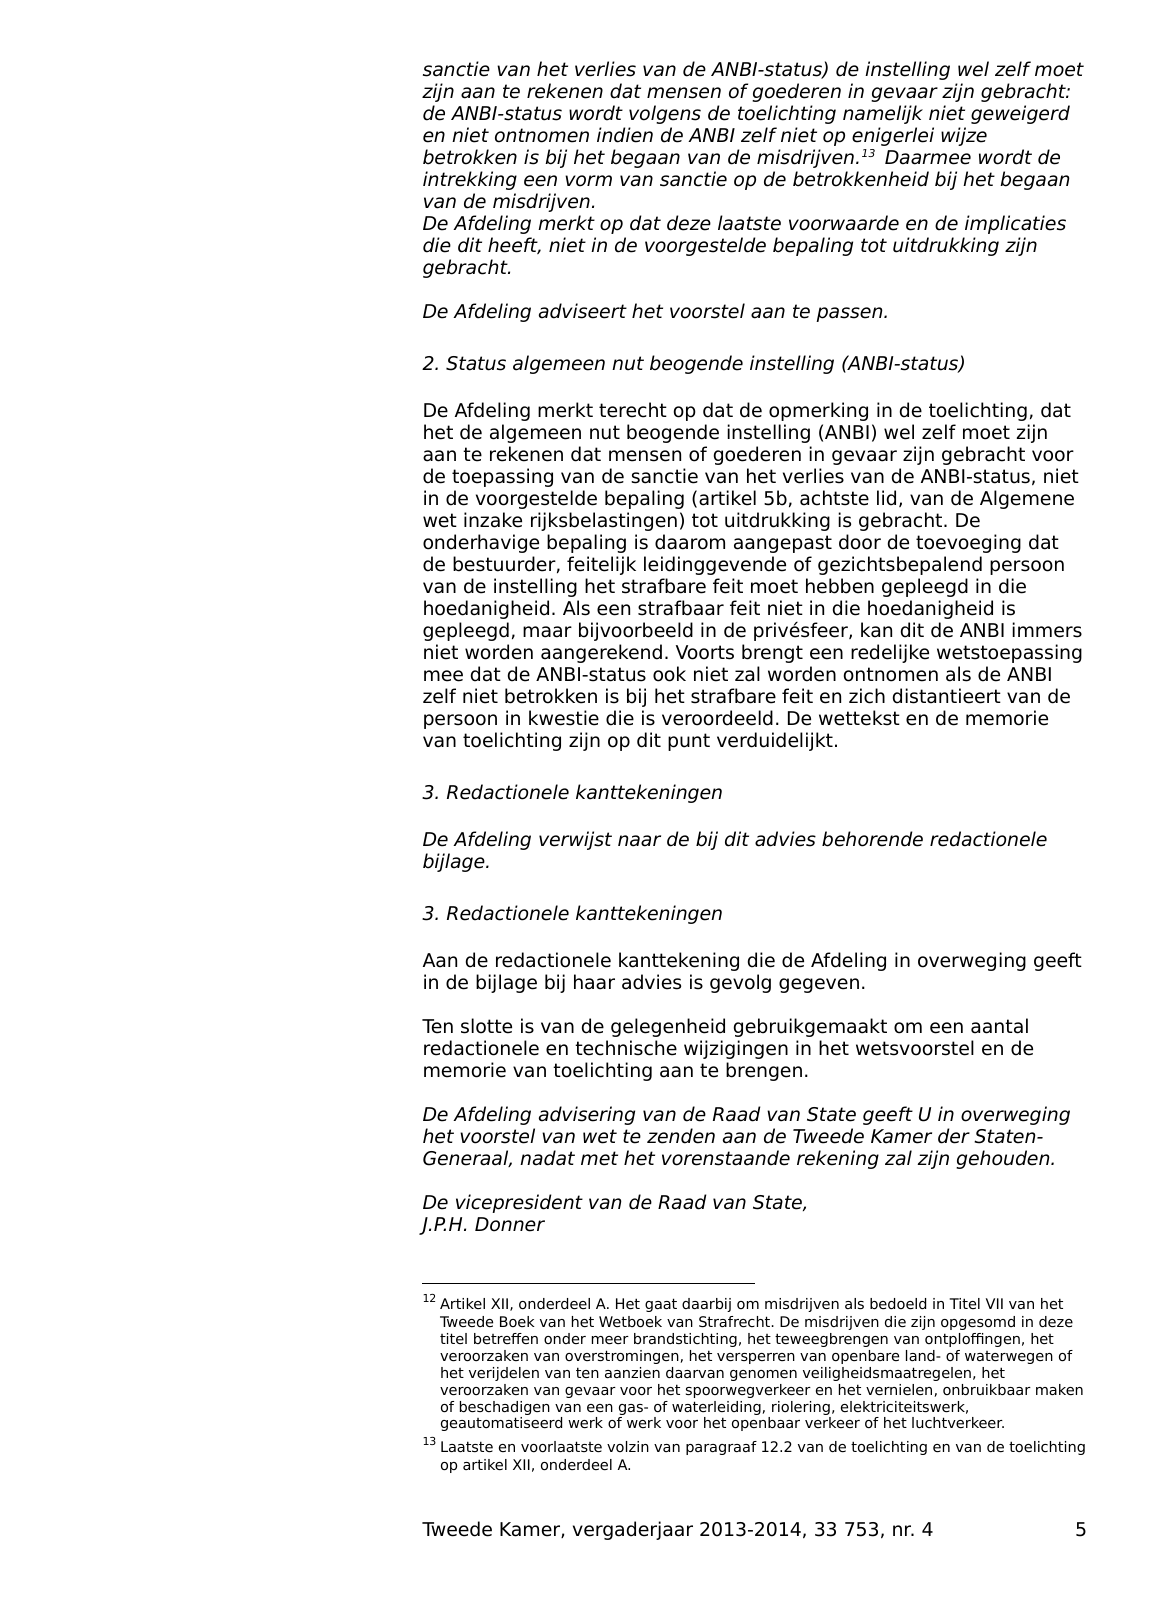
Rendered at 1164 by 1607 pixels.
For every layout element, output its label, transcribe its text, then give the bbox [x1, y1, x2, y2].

subtitle 3. Redactionele kanttekeningen [422, 782, 1087, 804]
text De Afdeling adviseert het voorstel aan te passen. [422, 301, 1087, 323]
subtitle 3. Redactionele kanttekeningen [422, 903, 1087, 924]
text Ten slotte is van de gelegenheid gebruikgemaakt om een aantal redactionele en technische wijzigingen in het wetsvoorstel en de memorie van toelichting aan te brengen. [422, 1016, 1087, 1082]
subtitle 2. Status algemeen nut beogende instelling (ANBI-status) [422, 353, 1087, 375]
text De Afdeling verwijst naar de bij dit advies behorende redactionele bijlage. [422, 829, 1087, 873]
text De Afdeling advisering van de Raad van State geeft U in overweging het voorstel van wet te zenden aan de Tweede Kamer der Staten-Generaal, nadat met het vorenstaande rekening zal zijn gehouden. [422, 1104, 1087, 1170]
text De Afdeling merkt op dat deze laatste voorwaarde en de implicaties die dit heeft, niet in de voorgestelde bepaling tot uitdrukking zijn gebracht. [422, 213, 1087, 279]
text J.P.H. Donner [422, 1214, 1087, 1236]
text De vicepresident van de Raad van State, [422, 1192, 1087, 1214]
text Laatste en voorlaatste volzin van paragraaf 12.2 van de toelichting en van de toelichting op artikel XII, onderdeel A. [422, 1435, 1087, 1474]
text Aan de redactionele kanttekening die de Afdeling in overweging geeft in de bijlage bij haar advies is gevolg gegeven. [422, 949, 1087, 993]
text De Afdeling merkt terecht op dat de opmerking in de toelichting, dat het de algemeen nut beogende instelling (ANBI) wel zelf moet zijn aan te rekenen dat mensen of goederen in gevaar zijn gebracht voor de toepassing van de sanctie van het verlies van de ANBI-status, niet in de voorgestelde bepaling (artikel 5b, achtste lid, van de Algemene wet inzake rijksbelastingen) tot uitdrukking is gebracht. De onderhavige bepaling is daarom aangepast door de toevoeging dat de bestuurder, feitelijk leidinggevende of gezichtsbepalend persoon van de instelling het strafbare feit moet hebben gepleegd in die hoedanigheid. Als een strafbaar feit niet in die hoedanigheid is gepleegd, maar bijvoorbeeld in de privésfeer, kan dit de ANBI immers niet worden aangerekend. Voorts brengt een redelijke wetstoepassing mee dat de ANBI-status ook niet zal worden ontnomen als de ANBI zelf niet betrokken is bij het strafbare feit en zich distantieert van de persoon in kwestie die is veroordeeld. De wettekst en de memorie van toelichting zijn op dit punt verduidelijkt. [422, 400, 1087, 752]
text Artikel XII, onderdeel A. Het gaat daarbij om misdrijven als bedoeld in Titel VII van het Tweede Boek van het Wetboek van Strafrecht. De misdrijven die zijn opgesomd in deze titel betreffen onder meer brandstichting, het teweegbrengen van ontploffingen, het veroorzaken van overstromingen, het versperren van openbare land- of waterwegen of het verijdelen van ten aanzien daarvan genomen veiligheidsmaatregelen, het veroorzaken van gevaar voor het spoorwegverkeer en het vernielen, onbruikbaar maken of beschadigen van een gas- of waterleiding, riolering, elektriciteitswerk, geautomatiseerd werk of werk voor het openbaar verkeer of het luchtverkeer. [422, 1292, 1087, 1432]
text sanctie van het verlies van de ANBI-status) de instelling wel zelf moet zijn aan te rekenen dat mensen of goederen in gevaar zijn gebracht: de ANBI-status wordt volgens de toelichting namelijk niet geweigerd en niet ontnomen indien de ANBI zelf niet op enigerlei wijze betrokken is bij het begaan van de misdrijven. Daarmee wordt de intrekking een vorm van sanctie op de betrokkenheid bij het begaan van de misdrijven. [422, 59, 1087, 213]
